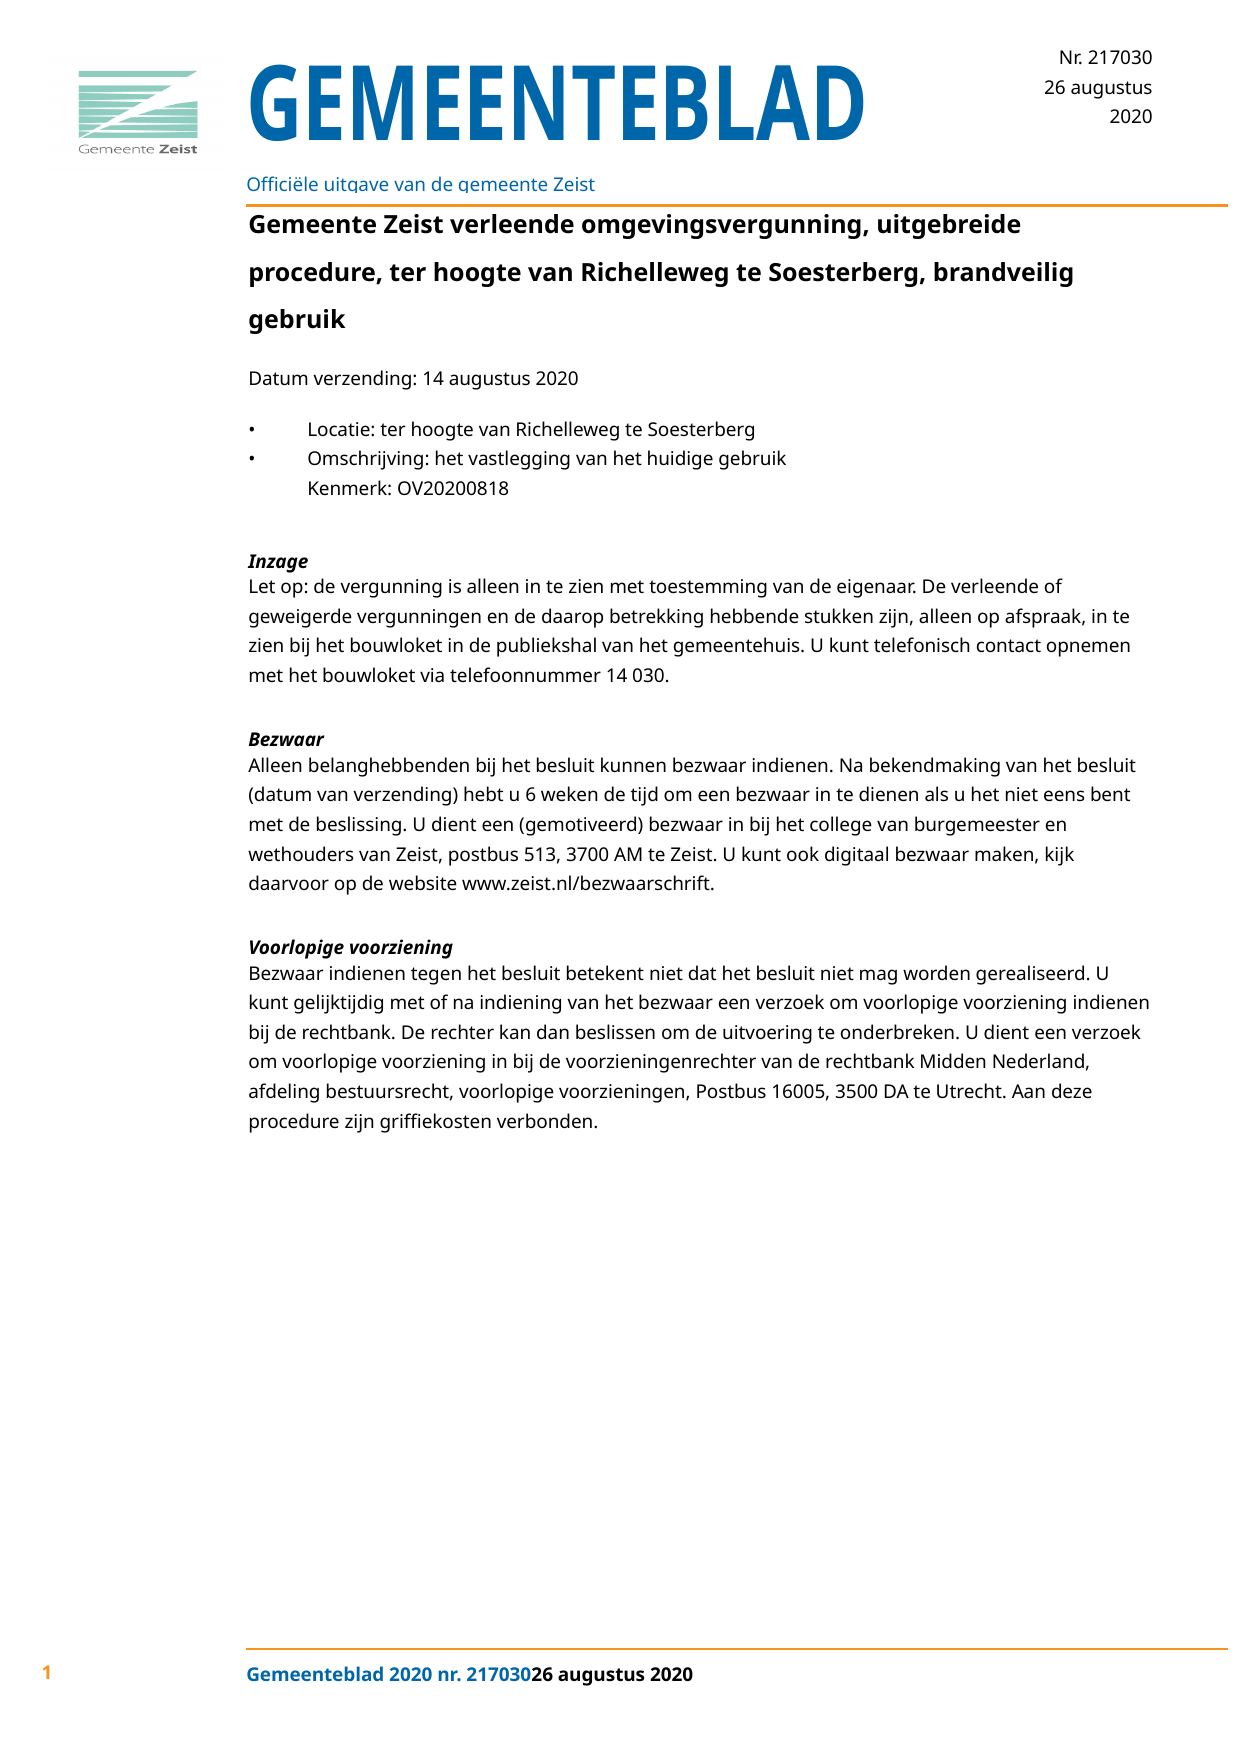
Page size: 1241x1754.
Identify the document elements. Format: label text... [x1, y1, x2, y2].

text Inzage [248, 548, 1152, 573]
list Locatie: ter hoogte van Richelleweg te Soesterberg [248, 416, 1152, 442]
text Let op: de vergunning is alleen in te zien met toestemming van de eigenaar. De verleende of geweigerde vergunningen en de daarop betrekking hebbende stukken zijn, alleen op afspraak, in te zien bij het bouwloket in de publiekshal van het gemeentehuis. U kunt telefonisch contact opnemen met het bouwloket via telefoonnummer 14 030. [248, 573, 1152, 688]
picture [41, 47, 231, 172]
text Gemeente Zeist verleende omgevingsvergunning, uitgebreide procedure, ter hoogte van Richelleweg te Soesterberg, brandveilig gebruik [248, 207, 1152, 336]
text Bezwaar indienen tegen het besluit betekent niet dat het besluit niet mag worden gerealiseerd. U kunt gelijktijdig met of na indiening van het bezwaar een verzoek om voorlopige voorziening indienen bij de rechtbank. De rechter kan dan beslissen om de uitvoering te onderbreken. U dient een verzoek om voorlopige voorziening in bij de voorzieningenrechter van de rechtbank Midden Nederland, afdeling bestuursrecht, voorlopige voorzieningen, Postbus 16005, 3500 DA te Utrecht. Aan deze procedure zijn griffiekosten verbonden. [248, 960, 1152, 1134]
list Omschrijving: het vastlegging van het huidige gebruik [248, 446, 1152, 471]
text Alleen belanghebbenden bij het besluit kunnen bezwaar indienen. Na bekendmaking van het besluit (datum van verzending) hebt u 6 weken de tijd om een bezwaar in te dienen als u het niet eens bent met de beslissing. U dient een (gemotiveerd) bezwaar in bij het college van burgemeester en wethouders van Zeist, postbus 513, 3700 AM te Zeist. U kunt ook digitaal bezwaar maken, kijk daarvoor op de website www.zeist.nl/bezwaarschrift. [248, 752, 1152, 896]
text Datum verzending: 14 augustus 2020 [248, 366, 1152, 391]
list Kenmerk: OV20200818 [248, 475, 1152, 501]
text Bezwaar [248, 726, 1152, 752]
text Voorlopige voorziening [248, 934, 1152, 960]
